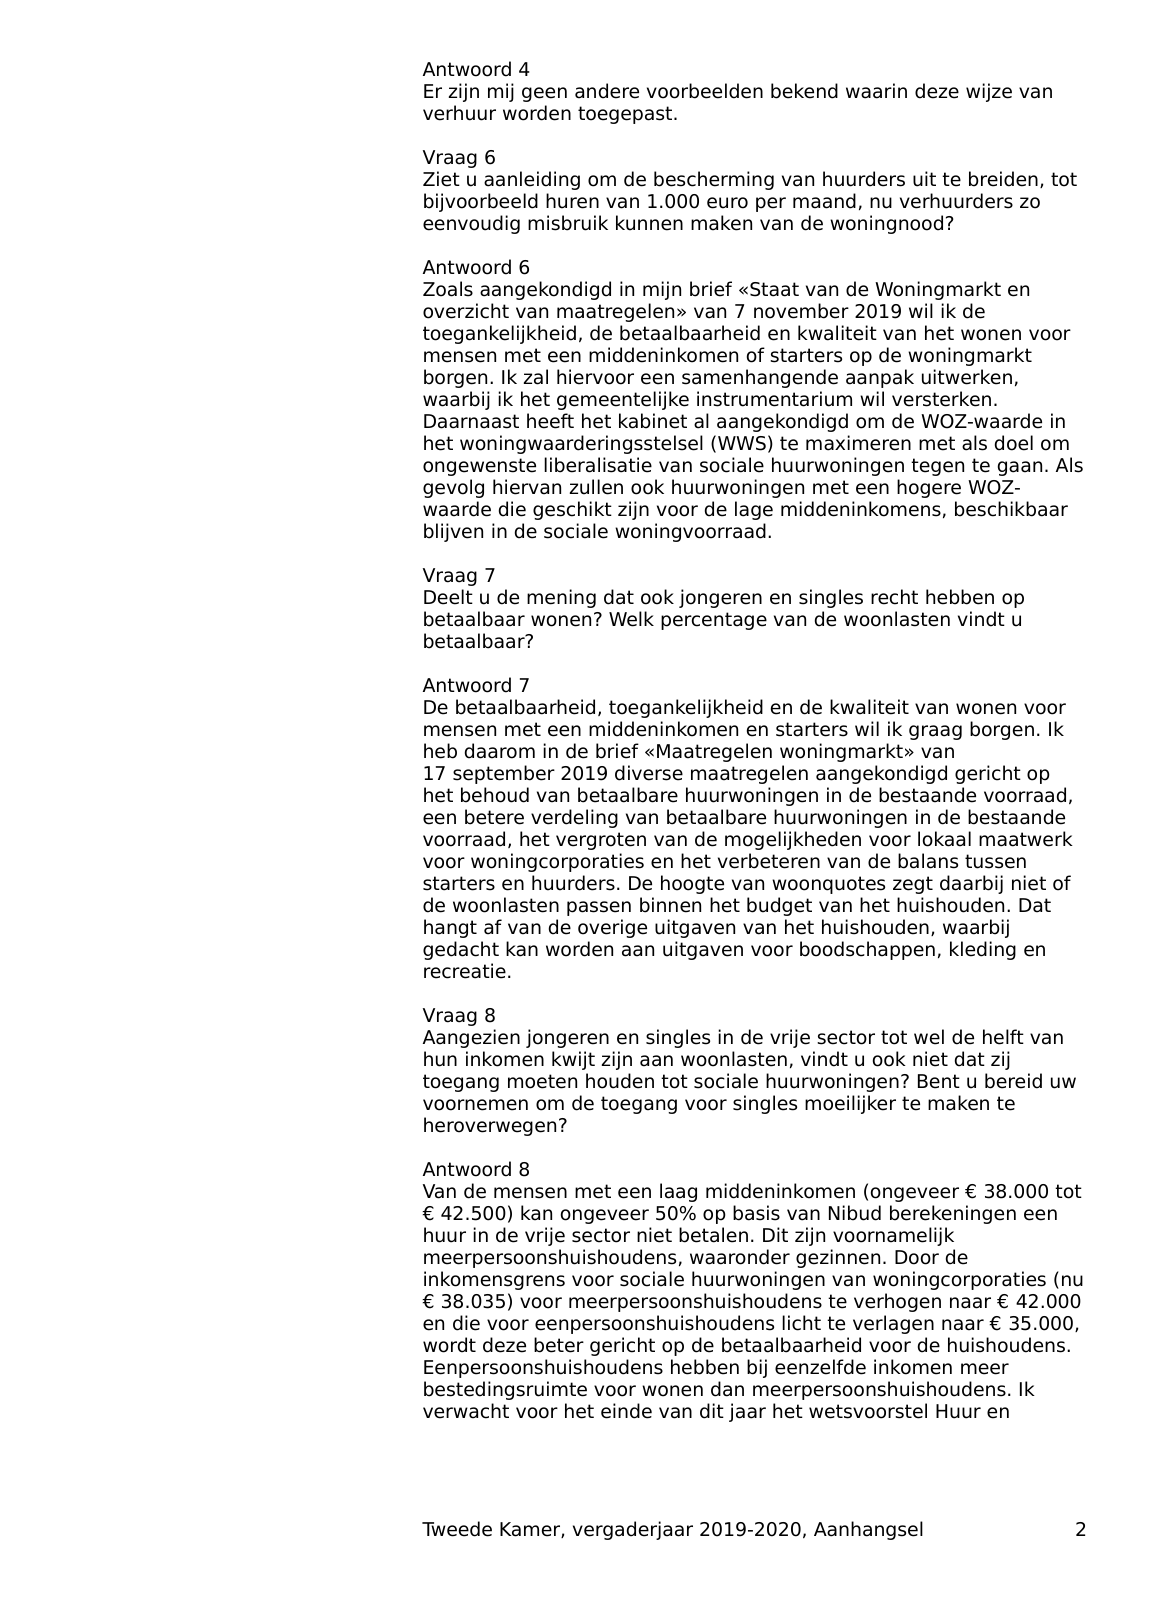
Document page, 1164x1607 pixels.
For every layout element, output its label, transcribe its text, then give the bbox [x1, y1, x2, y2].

text Antwoord 8 [422, 1159, 1087, 1181]
text Antwoord 4 [422, 59, 1087, 81]
text Vraag 7 [422, 565, 1087, 587]
text Er zijn mij geen andere voorbeelden bekend waarin deze wijze van verhuur worden toegepast. [422, 81, 1087, 125]
text Daarnaast heeft het kabinet al aangekondigd om de WOZ-waarde in het woningwaarderingsstelsel (WWS) te maximeren met als doel om ongewenste liberalisatie van sociale huurwoningen tegen te gaan. Als gevolg hiervan zullen ook huurwoningen met een hogere WOZ-waarde die geschikt zijn voor de lage middeninkomens, beschikbaar blijven in de sociale woningvoorraad. [422, 411, 1087, 543]
text Ziet u aanleiding om de bescherming van huurders uit te breiden, tot bijvoorbeeld huren van 1.000 euro per maand, nu verhuurders zo eenvoudig misbruik kunnen maken van de woningnood? [422, 169, 1087, 235]
text Zoals aangekondigd in mijn brief «Staat van de Woningmarkt en overzicht van maatregelen» van 7 november 2019 wil ik de toegankelijkheid, de betaalbaarheid en kwaliteit van het wonen voor mensen met een middeninkomen of starters op de woningmarkt borgen. Ik zal hiervoor een samenhangende aanpak uitwerken, waarbij ik het gemeentelijke instrumentarium wil versterken. [422, 279, 1087, 411]
text Deelt u de mening dat ook jongeren en singles recht hebben op betaalbaar wonen? Welk percentage van de woonlasten vindt u betaalbaar? [422, 587, 1087, 653]
text Aangezien jongeren en singles in de vrije sector tot wel de helft van hun inkomen kwijt zijn aan woonlasten, vindt u ook niet dat zij toegang moeten houden tot sociale huurwoningen? Bent u bereid uw voornemen om de toegang voor singles moeilijker te maken te heroverwegen? [422, 1027, 1087, 1137]
text De betaalbaarheid, toegankelijkheid en de kwaliteit van wonen voor mensen met een middeninkomen en starters wil ik graag borgen. Ik heb daarom in de brief «Maatregelen woningmarkt» van 17 september 2019 diverse maatregelen aangekondigd gericht op het behoud van betaalbare huurwoningen in de bestaande voorraad, een betere verdeling van betaalbare huurwoningen in de bestaande voorraad, het vergroten van de mogelijkheden voor lokaal maatwerk voor woningcorporaties en het verbeteren van de balans tussen starters en huurders. De hoogte van woonquotes zegt daarbij niet of de woonlasten passen binnen het budget van het huishouden. Dat hangt af van de overige uitgaven van het huishouden, waarbij gedacht kan worden aan uitgaven voor boodschappen, kleding en recreatie. [422, 697, 1087, 983]
text Vraag 8 [422, 1005, 1087, 1027]
text Vraag 6 [422, 147, 1087, 169]
text Antwoord 7 [422, 675, 1087, 697]
text Antwoord 6 [422, 257, 1087, 279]
text Van de mensen met een laag middeninkomen (ongeveer € 38.000 tot € 42.500) kan ongeveer 50% op basis van Nibud berekeningen een huur in de vrije sector niet betalen. Dit zijn voornamelijk meerpersoonshuishoudens, waaronder gezinnen. Door de inkomensgrens voor sociale huurwoningen van woningcorporaties (nu € 38.035) voor meerpersoonshuishoudens te verhogen naar € 42.000 en die voor eenpersoonshuishoudens licht te verlagen naar € 35.000, wordt deze beter gericht op de betaalbaarheid voor de huishoudens. Eenpersoonshuishoudens hebben bij eenzelfde inkomen meer bestedingsruimte voor wonen dan meerpersoonshuishoudens. Ik verwacht voor het einde van dit jaar het wetsvoorstel Huur en [422, 1181, 1087, 1423]
